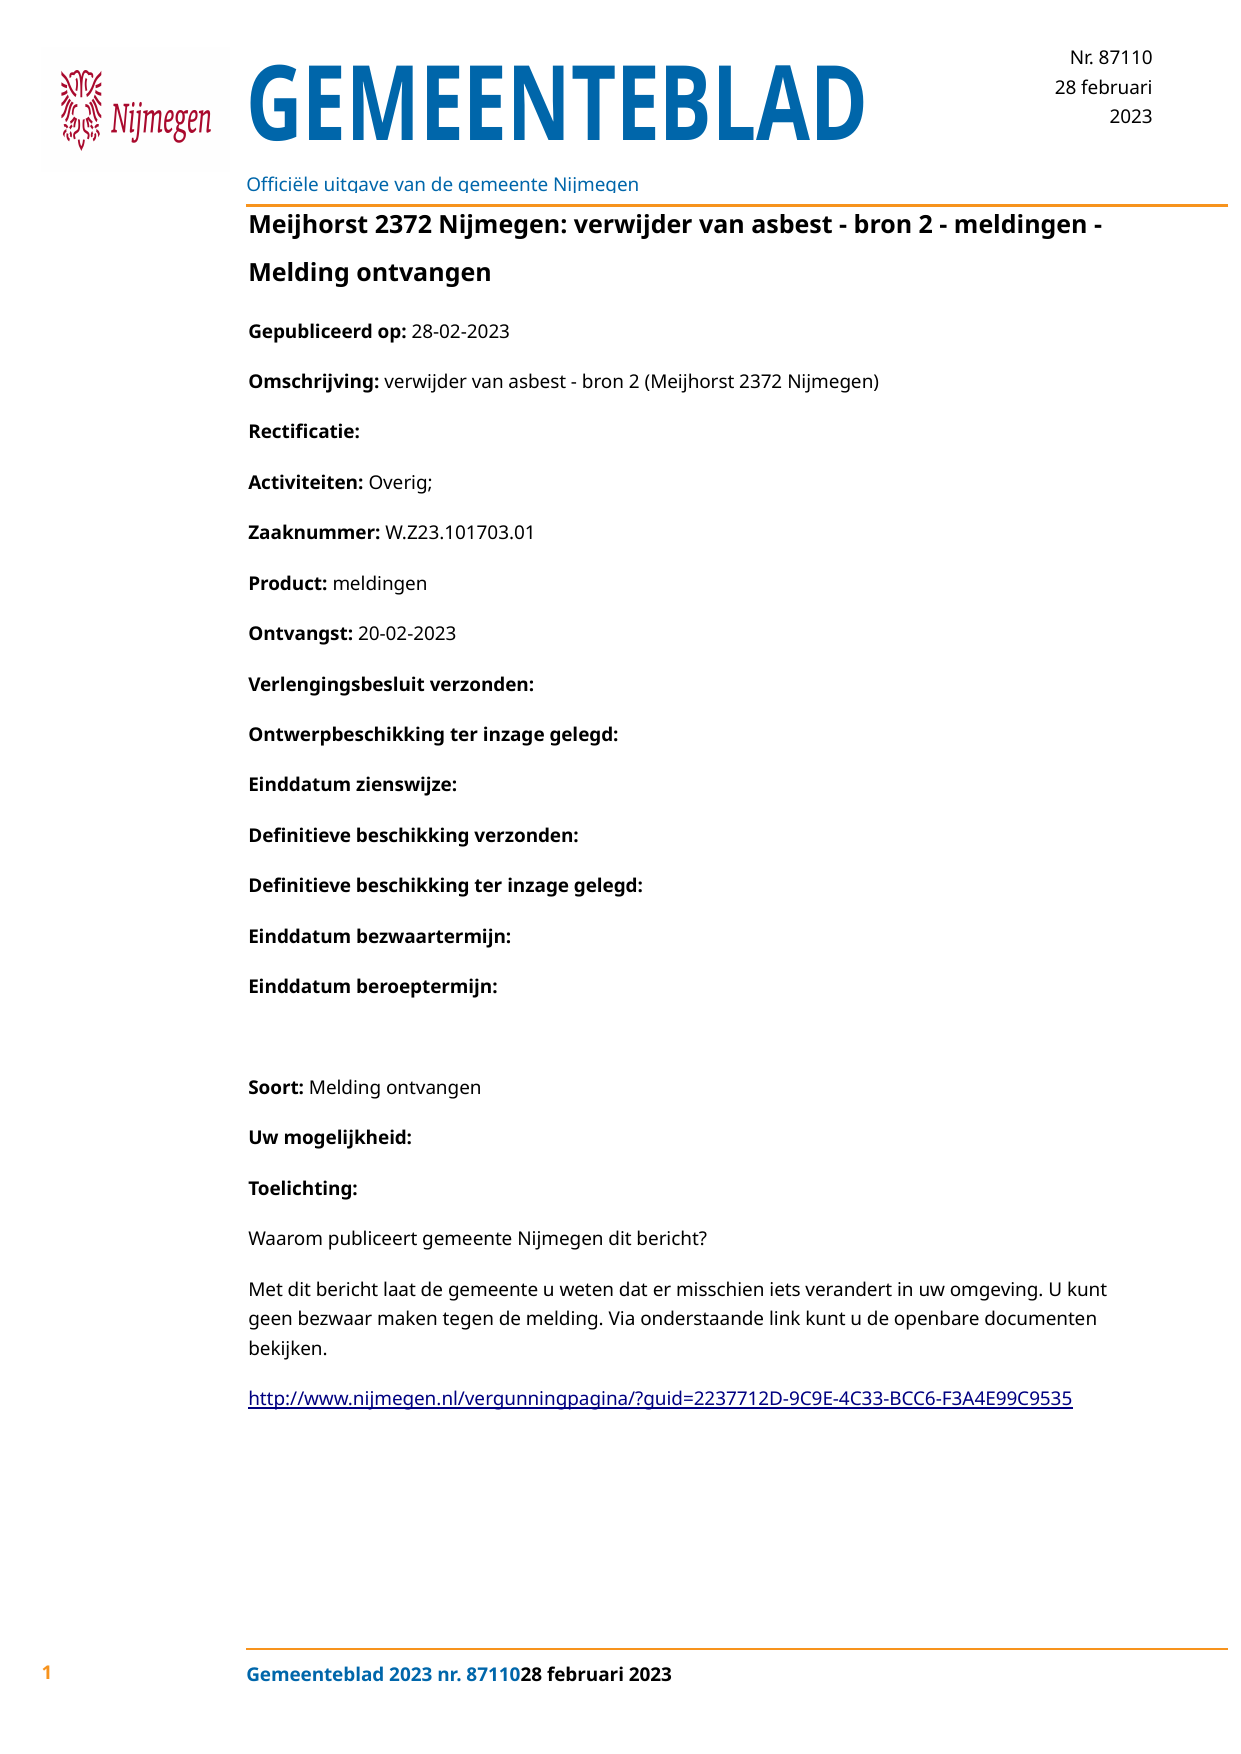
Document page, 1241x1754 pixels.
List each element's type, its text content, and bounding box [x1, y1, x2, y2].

text Einddatum zienswijze: [248, 772, 1152, 797]
text Einddatum bezwaartermijn: [248, 923, 1152, 949]
text Activiteiten: Overig; [248, 469, 1152, 495]
text http://www.nijmegen.nl/vergunningpagina/?guid=2237712D-9C9E-4C33-BCC6-F3A4E99C9535 [248, 1385, 1152, 1411]
text Rectificatie: [248, 419, 1152, 444]
text Product: meldingen [248, 570, 1152, 596]
text Uw mogelijkheid: [248, 1124, 1152, 1150]
text Zaaknummer: W.Z23.101703.01 [248, 519, 1152, 545]
text Met dit bericht laat de gemeente u weten dat er misschien iets verandert in uw omgeving. U kunt geen bezwaar maken tegen de melding. Via onderstaande link kunt u de openbare documenten bekijken. [248, 1276, 1152, 1361]
text Meijhorst 2372 Nijmegen: verwijder van asbest - bron 2 - meldingen - Melding ontvangen [248, 207, 1152, 288]
text Definitieve beschikking verzonden: [248, 822, 1152, 848]
text Einddatum beroeptermijn: [248, 973, 1152, 999]
text Definitieve beschikking ter inzage gelegd: [248, 872, 1152, 898]
picture [41, 47, 231, 172]
text Ontwerpbeschikking ter inzage gelegd: [248, 721, 1152, 747]
text Ontvangst: 20-02-2023 [248, 620, 1152, 646]
text Waarom publiceert gemeente Nijmegen dit bericht? [248, 1225, 1152, 1251]
text Soort: Melding ontvangen [248, 1074, 1152, 1100]
text Toelichting: [248, 1175, 1152, 1201]
text Verlengingsbesluit verzonden: [248, 671, 1152, 697]
text Omschrijving: verwijder van asbest - bron 2 (Meijhorst 2372 Nijmegen) [248, 368, 1152, 394]
text Gepubliceerd op: 28-02-2023 [248, 318, 1152, 344]
